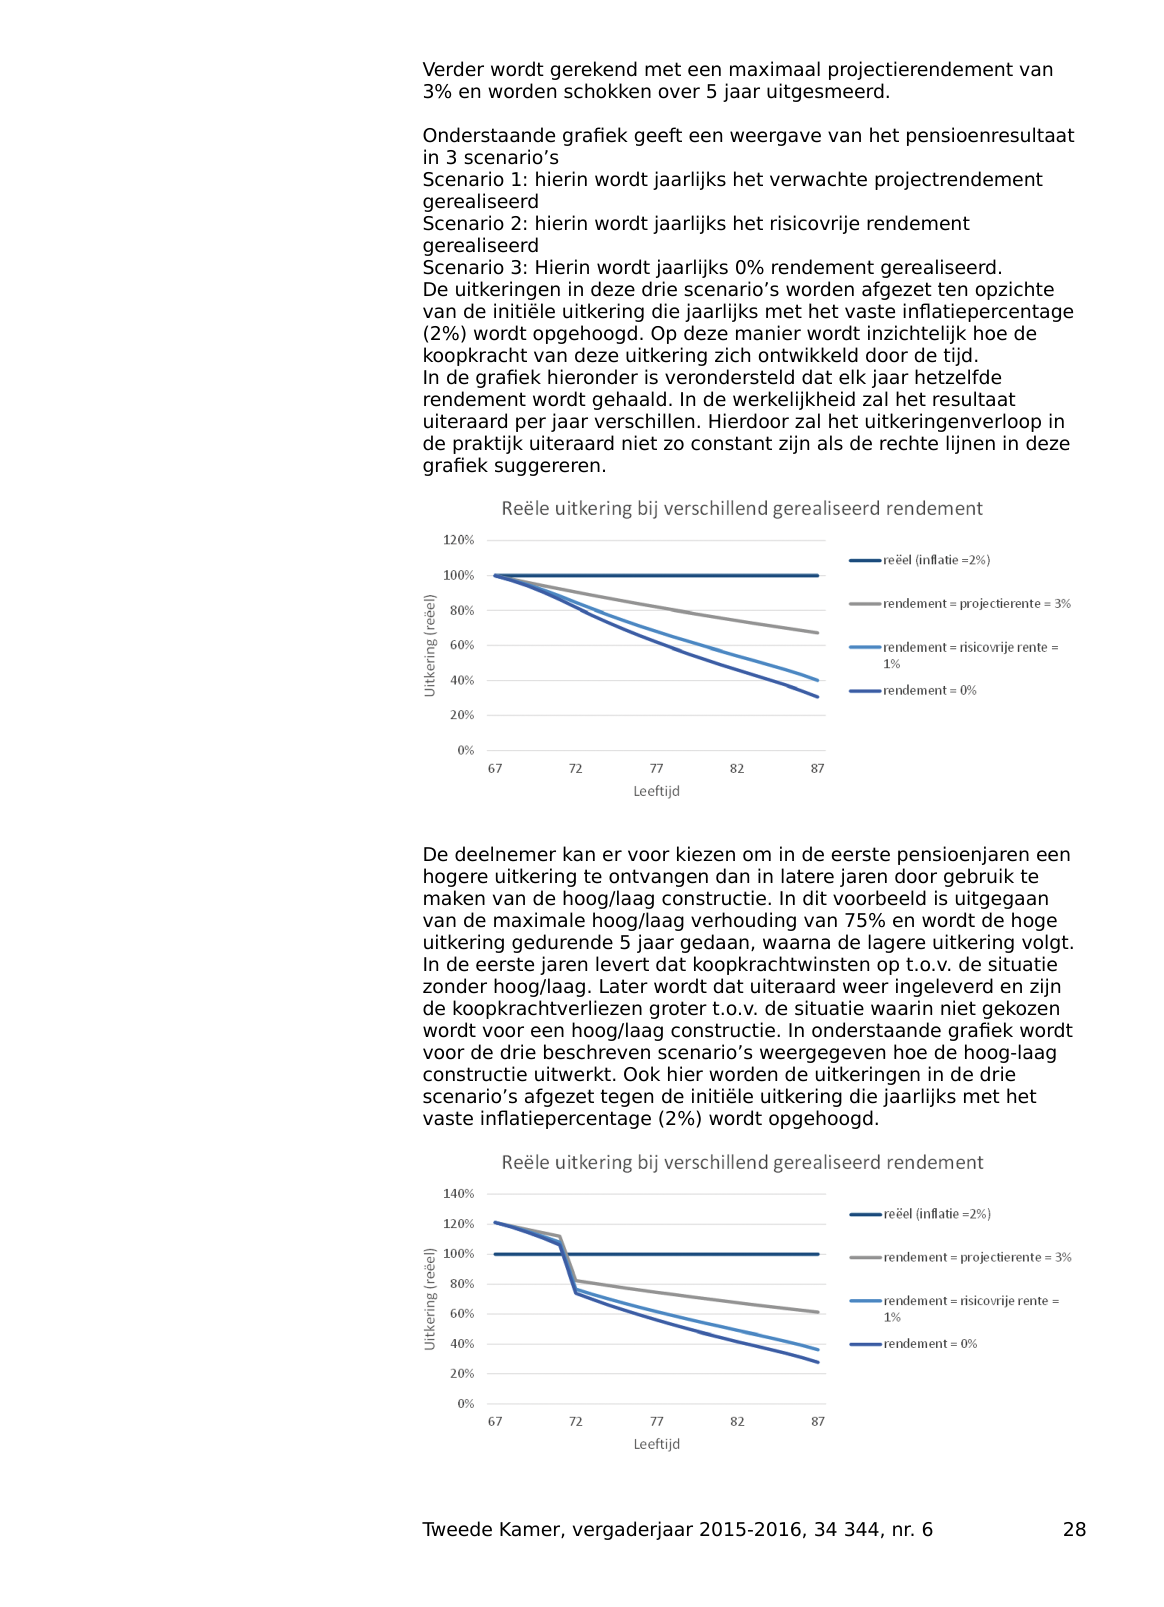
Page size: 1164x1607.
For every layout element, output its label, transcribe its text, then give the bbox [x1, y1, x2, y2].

picture [422, 1152, 1072, 1454]
text Scenario 3: Hierin wordt jaarlijks 0% rendement gerealiseerd. [422, 257, 1087, 279]
text Scenario 2: hierin wordt jaarlijks het risicovrije rendement gerealiseerd [422, 213, 1087, 257]
text De deelnemer kan er voor kiezen om in de eerste pensioenjaren een hogere uitkering te ontvangen dan in latere jaren door gebruik te maken van de hoog/laag constructie. In dit voorbeeld is uitgegaan van de maximale hoog/laag verhouding van 75% en wordt de hoge uitkering gedurende 5 jaar gedaan, waarna de lagere uitkering volgt. In de eerste jaren levert dat koopkrachtwinsten op t.o.v. de situatie zonder hoog/laag. Later wordt dat uiteraard weer ingeleverd en zijn de koopkrachtverliezen groter t.o.v. de situatie waarin niet gekozen wordt voor een hoog/laag constructie. In onderstaande grafiek wordt voor de drie beschreven scenario’s weergegeven hoe de hoog-laag constructie uitwerkt. Ook hier worden de uitkeringen in de drie scenario’s afgezet tegen de initiële uitkering die jaarlijks met het vaste inflatiepercentage (2%) wordt opgehoogd. [422, 844, 1087, 1130]
text In de grafiek hieronder is verondersteld dat elk jaar hetzelfde rendement wordt gehaald. In de werkelijkheid zal het resultaat uiteraard per jaar verschillen. Hierdoor zal het uitkeringenverloop in de praktijk uiteraard niet zo constant zijn als de rechte lijnen in deze grafiek suggereren. [422, 367, 1087, 477]
text Verder wordt gerekend met een maximaal projectierendement van 3% en worden schokken over 5 jaar uitgesmeerd. [422, 59, 1087, 103]
text De uitkeringen in deze drie scenario’s worden afgezet ten opzichte van de initiële uitkering die jaarlijks met het vaste inflatiepercentage (2%) wordt opgehoogd. Op deze manier wordt inzichtelijk hoe de koopkracht van deze uitkering zich ontwikkeld door de tijd. [422, 279, 1087, 367]
text Scenario 1: hierin wordt jaarlijks het verwachte projectrendement gerealiseerd [422, 169, 1087, 213]
text Onderstaande grafiek geeft een weergave van het pensioenresultaat in 3 scenario’s [422, 125, 1087, 169]
picture [422, 499, 1072, 801]
